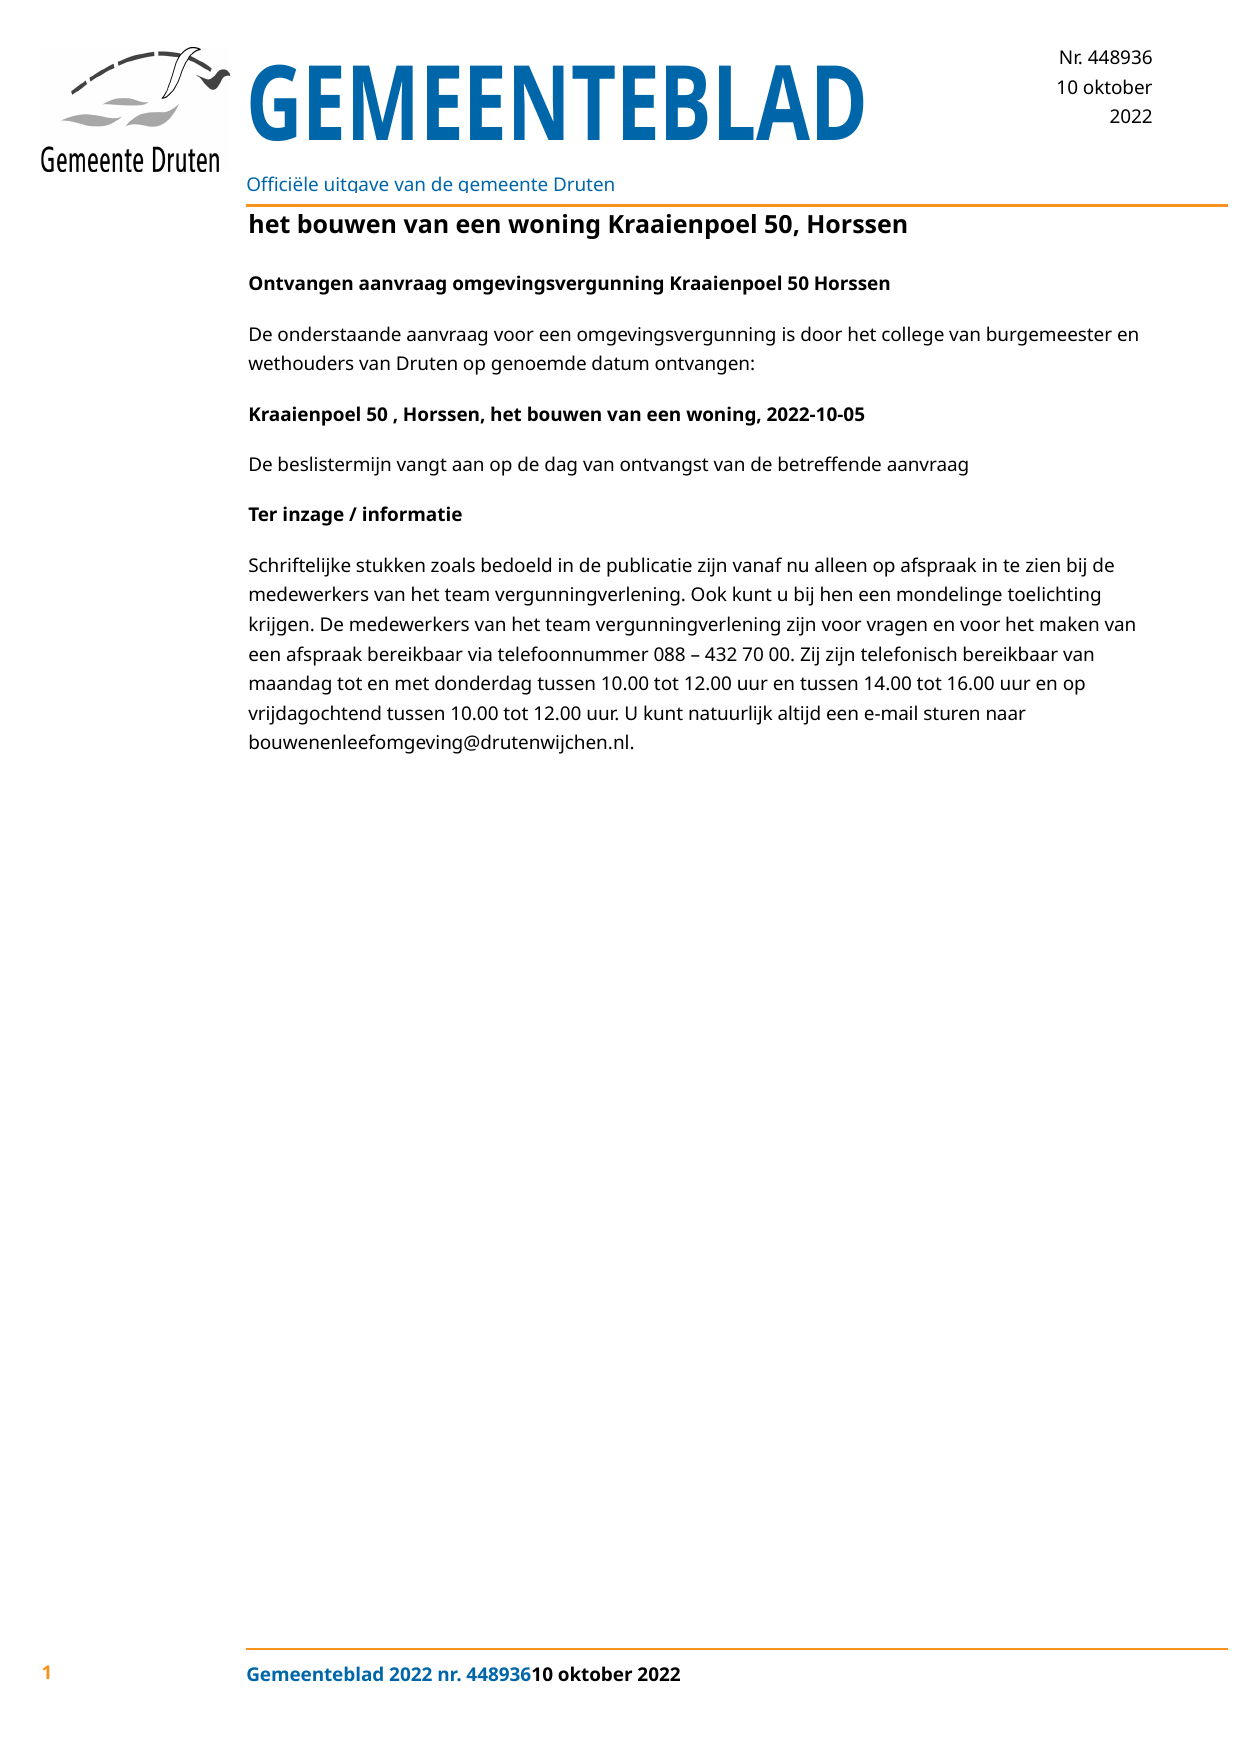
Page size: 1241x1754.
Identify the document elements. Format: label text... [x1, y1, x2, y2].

text Ter inzage / informatie [248, 502, 1152, 527]
text De onderstaande aanvraag voor een omgevingsvergunning is door het college van burgemeester en wethouders van Druten op genoemde datum ontvangen: [248, 321, 1152, 376]
picture [41, 47, 231, 172]
text Kraaienpoel 50 , Horssen, het bouwen van een woning, 2022-10-05 [248, 401, 1152, 426]
text Ontvangen aanvraag omgevingsvergunning Kraaienpoel 50 Horssen [248, 270, 1152, 296]
text Schriftelijke stukken zoals bedoeld in de publicatie zijn vanaf nu alleen op afspraak in te zien bij de medewerkers van het team vergunningverlening. Ook kunt u bij hen een mondelinge toelichting krijgen. De medewerkers van het team vergunningverlening zijn voor vragen en voor het maken van een afspraak bereikbaar via telefoonnummer 088 – 432 70 00. Zij zijn telefonisch bereikbaar van maandag tot en met donderdag tussen 10.00 tot 12.00 uur en tussen 14.00 tot 16.00 uur en op vrijdagochtend tussen 10.00 tot 12.00 uur. U kunt natuurlijk altijd een e-mail sturen naar bouwenenleefomgeving@drutenwijchen.nl. [248, 552, 1152, 755]
text De beslistermijn vangt aan op de dag van ontvangst van de betreffende aanvraag [248, 451, 1152, 477]
text het bouwen van een woning Kraaienpoel 50, Horssen [248, 207, 1152, 241]
